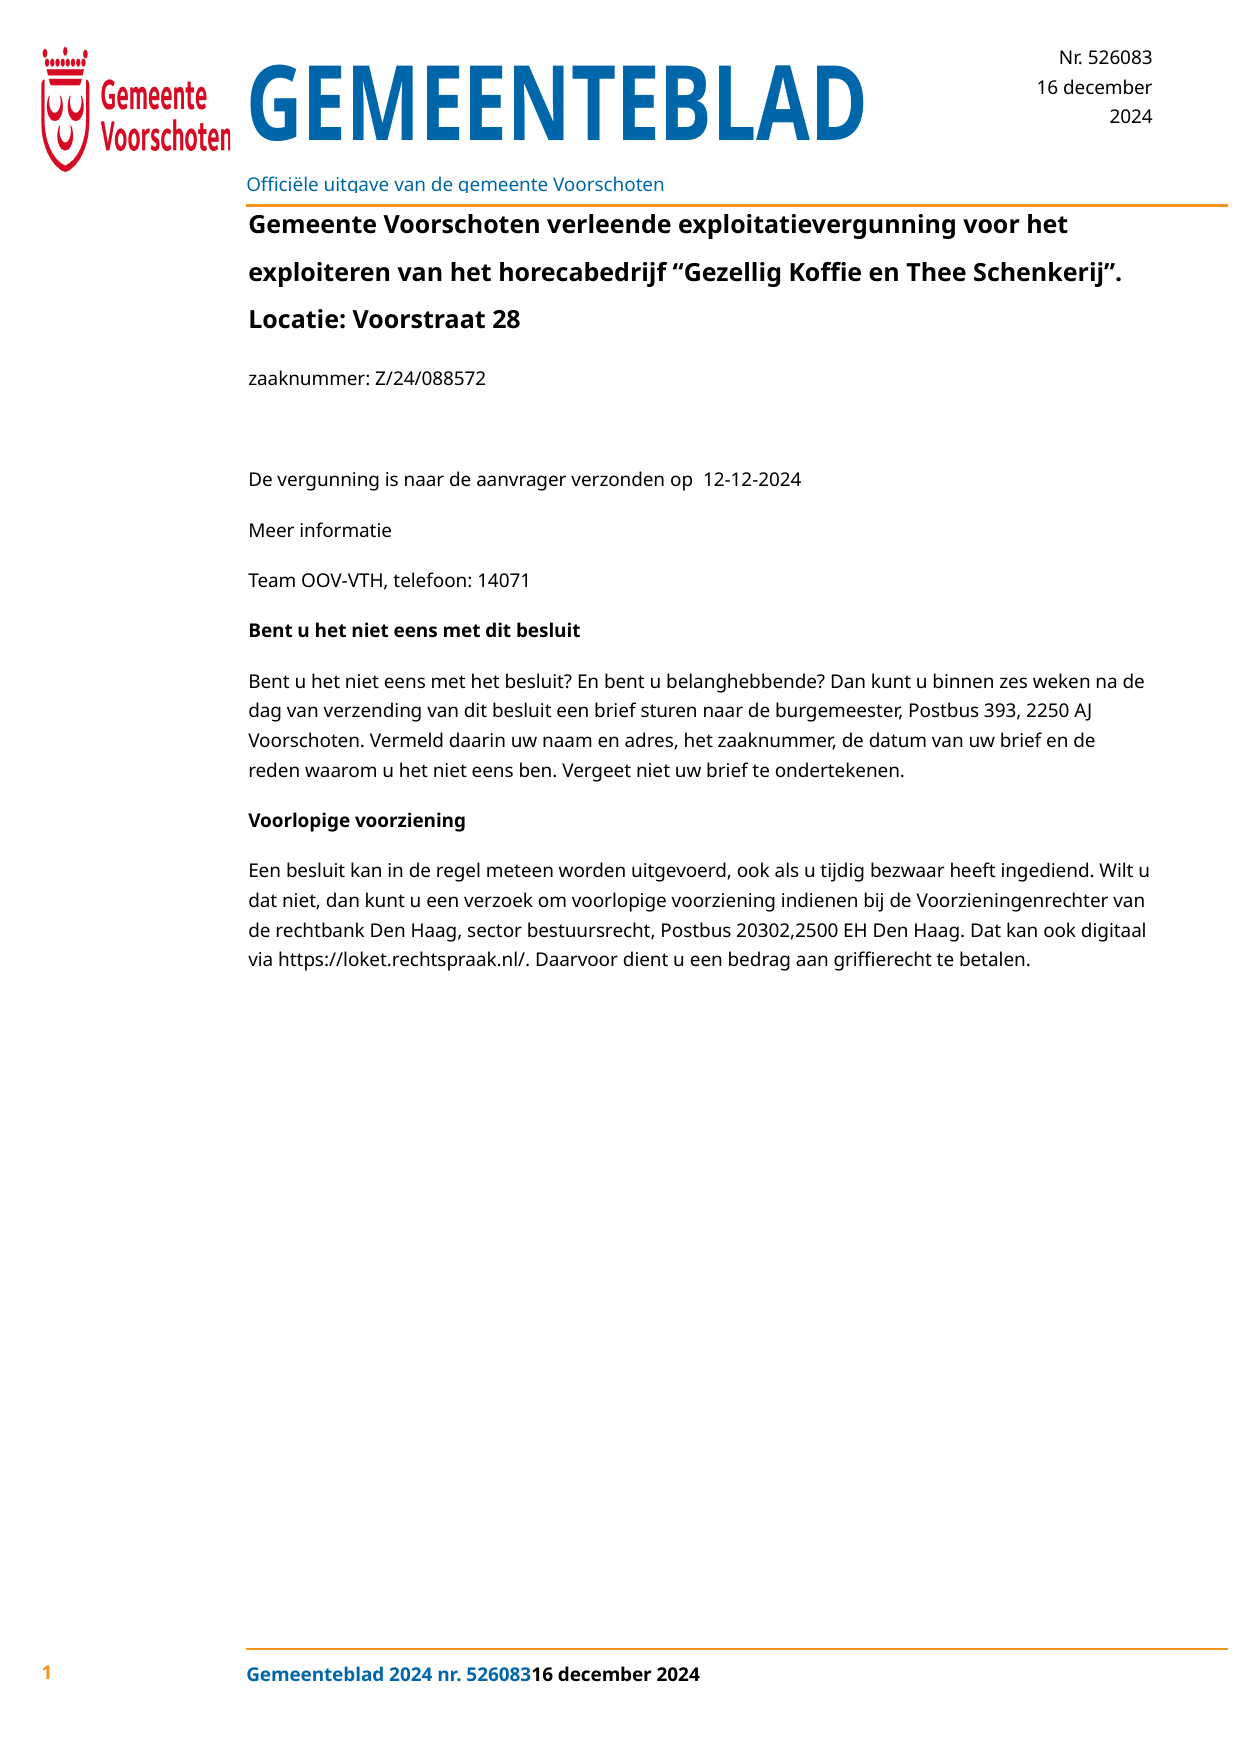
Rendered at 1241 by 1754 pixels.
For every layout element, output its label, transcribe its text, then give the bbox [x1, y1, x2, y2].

picture [41, 47, 231, 172]
text Voorlopige voorziening [248, 807, 1152, 833]
text Een besluit kan in de regel meteen worden uitgevoerd, ook als u tijdig bezwaar heeft ingediend. Wilt u dat niet, dan kunt u een verzoek om voorlopige voorziening indienen bij de Voorzieningenrechter van de rechtbank Den Haag, sector bestuursrecht, Postbus 20302,2500 EH Den Haag. Dat kan ook digitaal via https://loket.rechtspraak.nl/. Daarvoor dient u een bedrag aan griffierecht te betalen. [248, 858, 1152, 972]
text Team OOV-VTH, telefoon: 14071 [248, 567, 1152, 593]
text Meer informatie [248, 517, 1152, 542]
text Bent u het niet eens met het besluit? En bent u belanghebbende? Dan kunt u binnen zes weken na de dag van verzending van dit besluit een brief sturen naar de burgemeester, Postbus 393, 2250 AJ Voorschoten. Vermeld daarin uw naam en adres, het zaaknummer, de datum van uw brief en de reden waarom u het niet eens ben. Vergeet niet uw brief te ondertekenen. [248, 668, 1152, 782]
text Gemeente Voorschoten verleende exploitatievergunning voor het exploiteren van het horecabedrijf “Gezellig Koffie en Thee Schenkerij”. Locatie: Voorstraat 28 [248, 207, 1152, 336]
text zaaknummer: Z/24/088572 [248, 366, 1152, 391]
text De vergunning is naar de aanvrager verzonden op 12-12-2024 [248, 466, 1152, 492]
text Bent u het niet eens met dit besluit [248, 618, 1152, 643]
